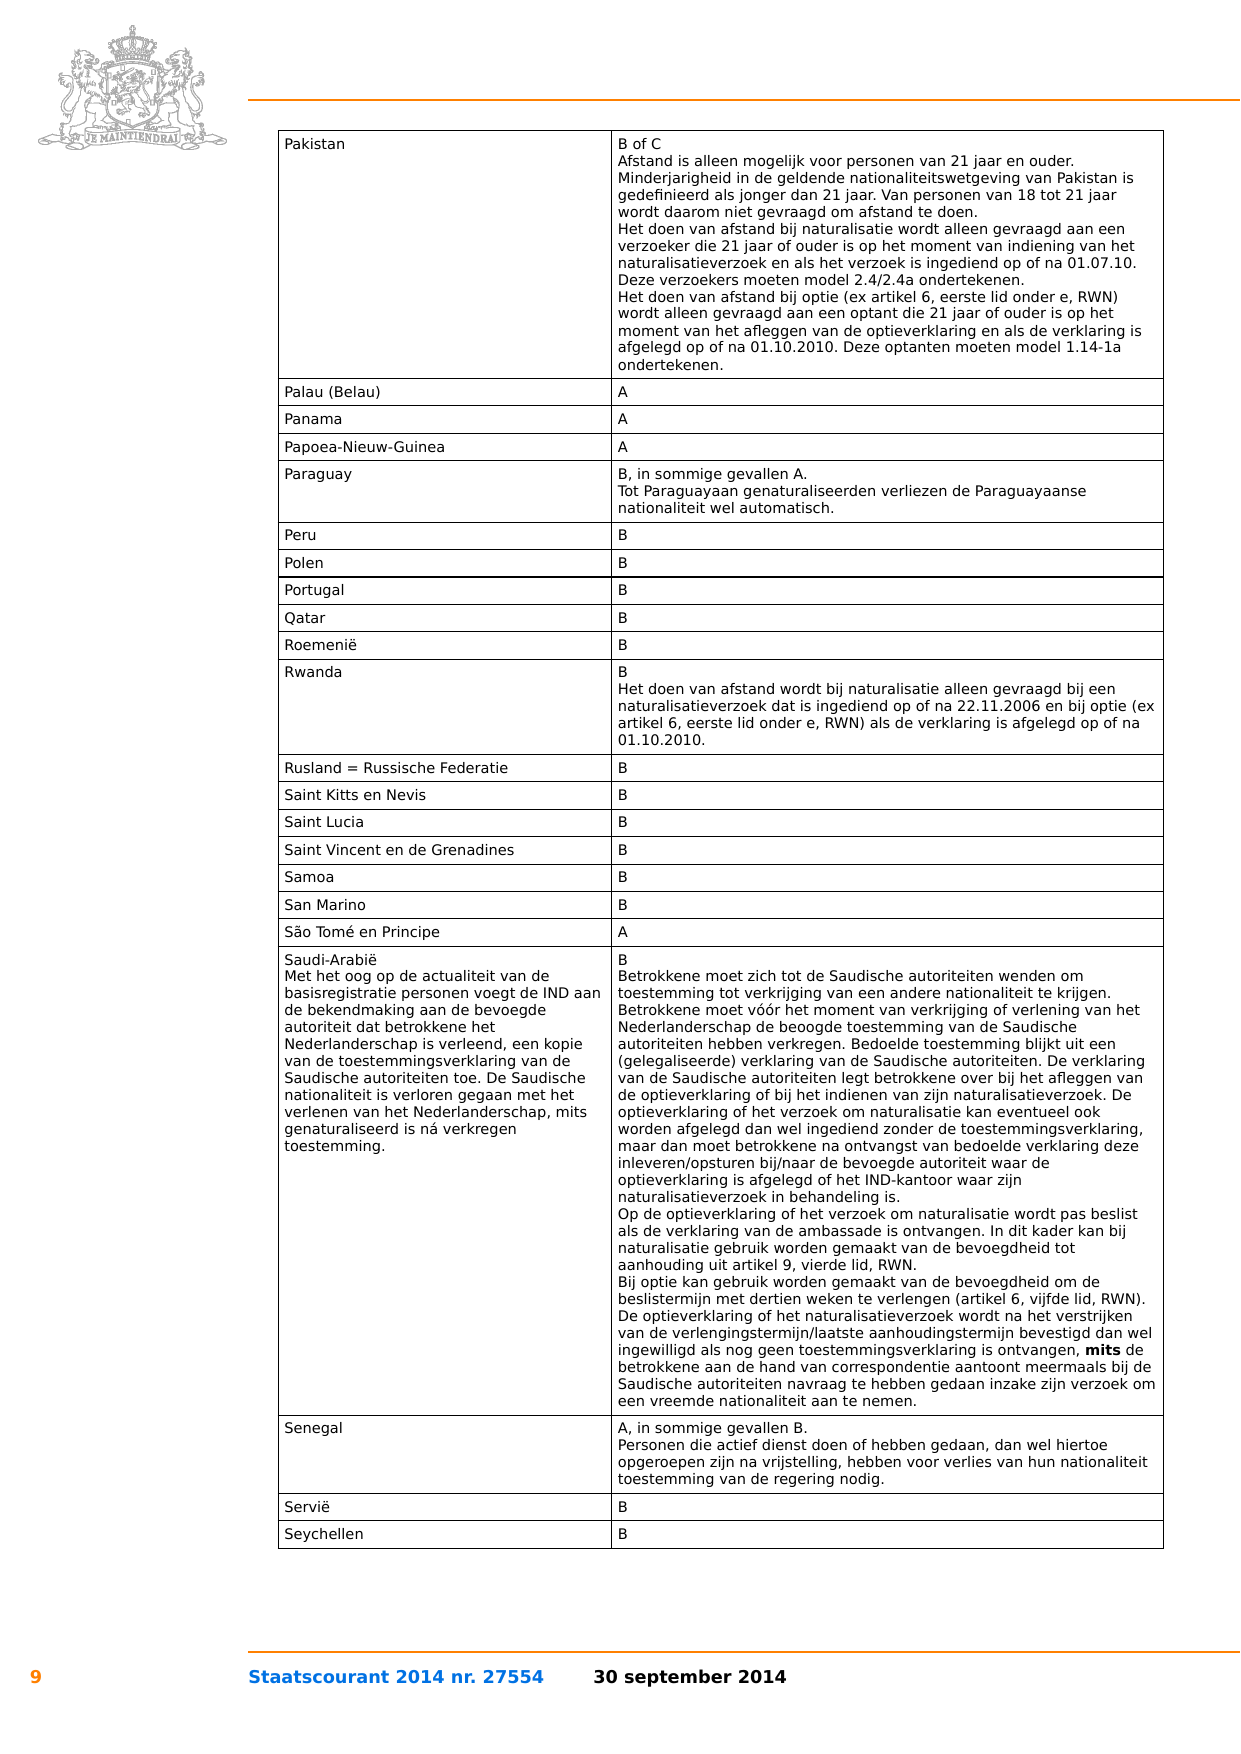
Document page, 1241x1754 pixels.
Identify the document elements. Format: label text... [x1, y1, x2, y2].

table_cell B [612, 1494, 1163, 1520]
table_cell B, in sommige gevallen A. Tot Paraguayaan genaturaliseerden verliezen de Paraguayaanse nationaliteit wel automatisch. [612, 461, 1163, 522]
table_cell Roemenië [279, 632, 611, 658]
table_cell San Marino [279, 892, 611, 918]
table_cell Peru [279, 523, 611, 549]
picture [38, 25, 227, 150]
table_cell B [612, 605, 1163, 631]
table_cell A, in sommige gevallen B. Personen die actief dienst doen of hebben gedaan, dan wel hiertoe opgeroepen zijn na vrijstelling, hebben voor verlies van hun nationaliteit toestemming van de regering nodig. [612, 1416, 1163, 1493]
table_cell Rwanda [279, 660, 611, 754]
table_cell B [612, 865, 1163, 891]
table_cell Rusland = Russische Federatie [279, 755, 611, 781]
table_cell B [612, 1521, 1163, 1548]
table_cell Papoea-Nieuw-Guinea [279, 434, 611, 460]
table_cell Senegal [279, 1416, 611, 1493]
table_cell Saint Vincent en de Grenadines [279, 837, 611, 863]
table_cell Seychellen [279, 1521, 611, 1548]
table_cell A [612, 406, 1163, 433]
table_cell B of C Afstand is alleen mogelijk voor personen van 21 jaar en ouder. Minderjarigheid in de geldende nationaliteitswetgeving van Pakistan is gedefinieerd als jonger dan 21 jaar. Van personen van 18 tot 21 jaar wordt daarom niet gevraagd om afstand te doen. Het doen van afstand bij naturalisatie wordt alleen gevraagd aan een verzoeker die 21 jaar of ouder is op het moment van indiening van het naturalisatieverzoek en als het verzoek is ingediend op of na 01.07.10. Deze verzoekers moeten model 2.4/2.4a ondertekenen. Het doen van afstand bij optie (ex artikel 6, eerste lid onder e, RWN) wordt alleen gevraagd aan een optant die 21 jaar of ouder is op het moment van het afleggen van de optieverklaring en als de verklaring is afgelegd op of na 01.10.2010. Deze optanten moeten model 1.14-1a ondertekenen. [612, 131, 1163, 378]
table_cell Polen [279, 550, 611, 576]
table_cell Qatar [279, 605, 611, 631]
table_cell B Het doen van afstand wordt bij naturalisatie alleen gevraagd bij een naturalisatieverzoek dat is ingediend op of na 22.11.2006 en bij optie (ex artikel 6, eerste lid onder e, RWN) als de verklaring is afgelegd op of na 01.10.2010. [612, 660, 1163, 754]
table_cell B [612, 755, 1163, 781]
table_cell B [612, 782, 1163, 809]
table_cell A [612, 919, 1163, 946]
table_cell A [612, 379, 1163, 405]
table_cell Servië [279, 1494, 611, 1520]
table_cell B [612, 523, 1163, 549]
table_cell Pakistan [279, 131, 611, 378]
table_cell Palau (Belau) [279, 379, 611, 405]
table_cell B [612, 550, 1163, 576]
table_cell Samoa [279, 865, 611, 891]
table_cell Saudi-Arabië Met het oog op de actualiteit van de basisregistratie personen voegt de IND aan de bekendmaking aan de bevoegde autoriteit dat betrokkene het Nederlanderschap is verleend, een kopie van de toestemmingsverklaring van de Saudische autoriteiten toe. De Saudische nationaliteit is verloren gegaan met het verlenen van het Nederlanderschap, mits genaturaliseerd is ná verkregen toestemming. [279, 947, 611, 1414]
table_cell Saint Lucia [279, 810, 611, 836]
table_cell Saint Kitts en Nevis [279, 782, 611, 809]
table_cell São Tomé en Principe [279, 919, 611, 946]
table_cell Portugal [279, 578, 611, 604]
table_cell B [612, 632, 1163, 658]
table_cell B [612, 578, 1163, 604]
table_cell A [612, 434, 1163, 460]
table_cell Panama [279, 406, 611, 433]
table_cell B [612, 892, 1163, 918]
table_cell B Betrokkene moet zich tot de Saudische autoriteiten wenden om toestemming tot verkrijging van een andere nationaliteit te krijgen. Betrokkene moet vóór het moment van verkrijging of verlening van het Nederlanderschap de beoogde toestemming van de Saudische autoriteiten hebben verkregen. Bedoelde toestemming blijkt uit een (gelegaliseerde) verklaring van de Saudische autoriteiten. De verklaring van de Saudische autoriteiten legt betrokkene over bij het afleggen van de optieverklaring of bij het indienen van zijn naturalisatieverzoek. De optieverklaring of het verzoek om naturalisatie kan eventueel ook worden afgelegd dan wel ingediend zonder de toestemmingsverklaring, maar dan moet betrokkene na ontvangst van bedoelde verklaring deze inleveren/opsturen bij/naar de bevoegde autoriteit waar de optieverklaring is afgelegd of het IND-kantoor waar zijn naturalisatieverzoek in behandeling is. Op de optieverklaring of het verzoek om naturalisatie wordt pas beslist als de verklaring van de ambassade is ontvangen. In dit kader kan bij naturalisatie gebruik worden gemaakt van de bevoegdheid tot aanhouding uit artikel 9, vierde lid, RWN. Bij optie kan gebruik worden gemaakt van de bevoegdheid om de beslistermijn met dertien weken te verlengen (artikel 6, vijfde lid, RWN). De optieverklaring of het naturalisatieverzoek wordt na het verstrijken van de verlengingstermijn/laatste aanhoudingstermijn bevestigd dan wel ingewilligd als nog geen toestemmingsverklaring is ontvangen, mits de betrokkene aan de hand van correspondentie aantoont meermaals bij de Saudische autoriteiten navraag te hebben gedaan inzake zijn verzoek om een vreemde nationaliteit aan te nemen. [612, 947, 1163, 1414]
table_cell Paraguay [279, 461, 611, 522]
table_cell B [612, 810, 1163, 836]
table_cell B [612, 837, 1163, 863]
